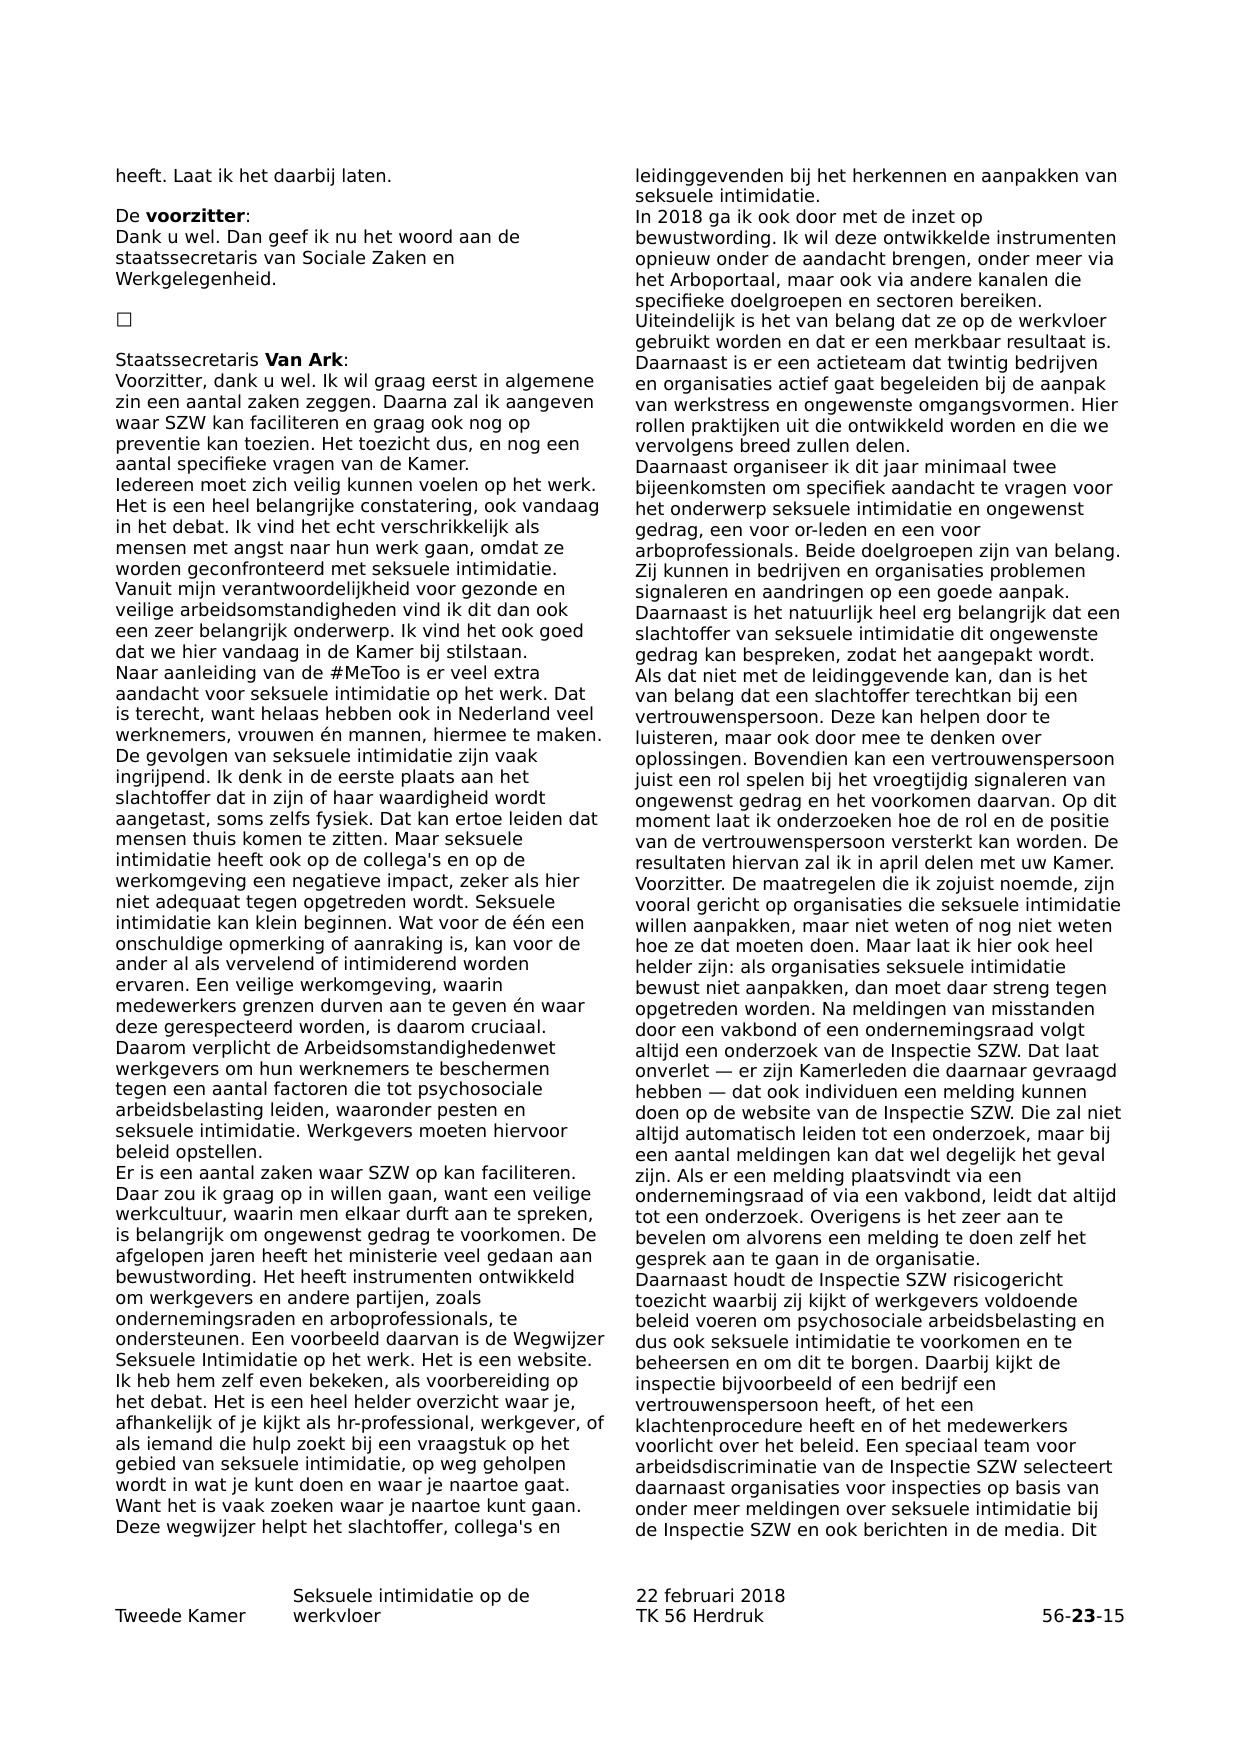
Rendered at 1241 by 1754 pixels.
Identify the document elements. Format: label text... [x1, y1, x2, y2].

text Er is een aantal zaken waar SZW op kan faciliteren. Daar zou ik graag op in willen gaan, want een veilige werkcultuur, waarin men elkaar durft aan te spreken, is belangrijk om ongewenst gedrag te voorkomen. De afgelopen jaren heeft het ministerie veel gedaan aan bewustwording. Het heeft instrumenten ontwikkeld om werkgevers en andere partijen, zoals ondernemingsraden en arboprofessionals, te ondersteunen. Een voorbeeld daarvan is de Wegwijzer Seksuele Intimidatie op het werk. Het is een website. Ik heb hem zelf even bekeken, als voorbereiding op het debat. Het is een heel helder overzicht waar je, afhankelijk of je kijkt als hr-professional, werkgever, of als iemand die hulp zoekt bij een vraagstuk op het gebied van seksuele intimidatie, op weg geholpen wordt in wat je kunt doen en waar je naartoe gaat. Want het is vaak zoeken waar je naartoe kunt gaan. Deze wegwijzer helpt het slachtoffer, collega's en [115, 1162, 605, 1537]
text Naar aanleiding van de #MeToo is er veel extra aandacht voor seksuele intimidatie op het werk. Dat is terecht, want helaas hebben ook in Nederland veel werknemers, vrouwen én mannen, hiermee te maken. De gevolgen van seksuele intimidatie zijn vaak ingrijpend. Ik denk in de eerste plaats aan het slachtoffer dat in zijn of haar waardigheid wordt aangetast, soms zelfs fysiek. Dat kan ertoe leiden dat mensen thuis komen te zitten. Maar seksuele intimidatie heeft ook op de collega's en op de werkomgeving een negatieve impact, zeker als hier niet adequaat tegen opgetreden wordt. Seksuele intimidatie kan klein beginnen. Wat voor de één een onschuldige opmerking of aanraking is, kan voor de ander al als vervelend of intimiderend worden ervaren. Een veilige werkomgeving, waarin medewerkers grenzen durven aan te geven én waar deze gerespecteerd worden, is daarom cruciaal. Daarom verplicht de Arbeidsomstandighedenwet werkgevers om hun werknemers te beschermen tegen een aantal factoren die tot psychosociale arbeidsbelasting leiden, waaronder pesten en seksuele intimidatie. Werkgevers moeten hiervoor beleid opstellen. [115, 662, 605, 1162]
text De voorzitter: [115, 206, 605, 227]
text In 2018 ga ik ook door met de inzet op bewustwording. Ik wil deze ontwikkelde instrumenten opnieuw onder de aandacht brengen, onder meer via het Arboportaal, maar ook via andere kanalen die specifieke doelgroepen en sectoren bereiken. Uiteindelijk is het van belang dat ze op de werkvloer gebruikt worden en dat er een merkbaar resultaat is. [635, 207, 1125, 353]
text Voorzitter, dank u wel. Ik wil graag eerst in algemene zin een aantal zaken zeggen. Daarna zal ik aangeven waar SZW kan faciliteren en graag ook nog op preventie kan toezien. Het toezicht dus, en nog een aantal specifieke vragen van de Kamer. [115, 371, 605, 475]
text Staatssecretaris Van Ark: [115, 350, 605, 371]
text leidinggevenden bij het herkennen en aanpakken van seksuele intimidatie. [635, 165, 1125, 207]
text Daarnaast organiseer ik dit jaar minimaal twee bijeenkomsten om specifiek aandacht te vragen voor het onderwerp seksuele intimidatie en ongewenst gedrag, een voor or-leden en een voor arboprofessionals. Beide doelgroepen zijn van belang. Zij kunnen in bedrijven en organisaties problemen signaleren en aandringen op een goede aanpak. [635, 457, 1125, 603]
text Daarnaast houdt de Inspectie SZW risicogericht toezicht waarbij zij kijkt of werkgevers voldoende beleid voeren om psychosociale arbeidsbelasting en dus ook seksuele intimidatie te voorkomen en te beheersen en om dit te borgen. Daarbij kijkt de inspectie bijvoorbeeld of een bedrijf een vertrouwenspersoon heeft, of het een klachtenprocedure heeft en of het medewerkers voorlicht over het beleid. Een speciaal team voor arbeidsdiscriminatie van de Inspectie SZW selecteert daarnaast organisaties voor inspecties op basis van onder meer meldingen over seksuele intimidatie bij de Inspectie SZW en ook berichten in de media. Dit [635, 1269, 1125, 1540]
text ⬜ [115, 309, 605, 330]
text Daarnaast is er een actieteam dat twintig bedrijven en organisaties actief gaat begeleiden bij de aanpak van werkstress en ongewenste omgangsvormen. Hier rollen praktijken uit die ontwikkeld worden en die we vervolgens breed zullen delen. [635, 353, 1125, 457]
text heeft. Laat ik het daarbij laten. [115, 165, 605, 186]
text Daarnaast is het natuurlijk heel erg belangrijk dat een slachtoffer van seksuele intimidatie dit ongewenste gedrag kan bespreken, zodat het aangepakt wordt. Als dat niet met de leidinggevende kan, dan is het van belang dat een slachtoffer terechtkan bij een vertrouwenspersoon. Deze kan helpen door te luisteren, maar ook door mee te denken over oplossingen. Bovendien kan een vertrouwenspersoon juist een rol spelen bij het vroegtijdig signaleren van ongewenst gedrag en het voorkomen daarvan. Op dit moment laat ik onderzoeken hoe de rol en de positie van de vertrouwenspersoon versterkt kan worden. De resultaten hiervan zal ik in april delen met uw Kamer. [635, 603, 1125, 874]
text Iedereen moet zich veilig kunnen voelen op het werk. Het is een heel belangrijke constatering, ook vandaag in het debat. Ik vind het echt verschrikkelijk als mensen met angst naar hun werk gaan, omdat ze worden geconfronteerd met seksuele intimidatie. Vanuit mijn verantwoordelijkheid voor gezonde en veilige arbeidsomstandigheden vind ik dit dan ook een zeer belangrijk onderwerp. Ik vind het ook goed dat we hier vandaag in de Kamer bij stilstaan. [115, 475, 605, 662]
text Voorzitter. De maatregelen die ik zojuist noemde, zijn vooral gericht op organisaties die seksuele intimidatie willen aanpakken, maar niet weten of nog niet weten hoe ze dat moeten doen. Maar laat ik hier ook heel helder zijn: als organisaties seksuele intimidatie bewust niet aanpakken, dan moet daar streng tegen opgetreden worden. Na meldingen van misstanden door een vakbond of een ondernemingsraad volgt altijd een onderzoek van de Inspectie SZW. Dat laat onverlet — er zijn Kamerleden die daarnaar gevraagd hebben — dat ook individuen een melding kunnen doen op de website van de Inspectie SZW. Die zal niet altijd automatisch leiden tot een onderzoek, maar bij een aantal meldingen kan dat wel degelijk het geval zijn. Als er een melding plaatsvindt via een ondernemingsraad of via een vakbond, leidt dat altijd tot een onderzoek. Overigens is het zeer aan te bevelen om alvorens een melding te doen zelf het gesprek aan te gaan in de organisatie. [635, 874, 1125, 1269]
text Dank u wel. Dan geef ik nu het woord aan de staatssecretaris van Sociale Zaken en Werkgelegenheid. [115, 227, 605, 289]
